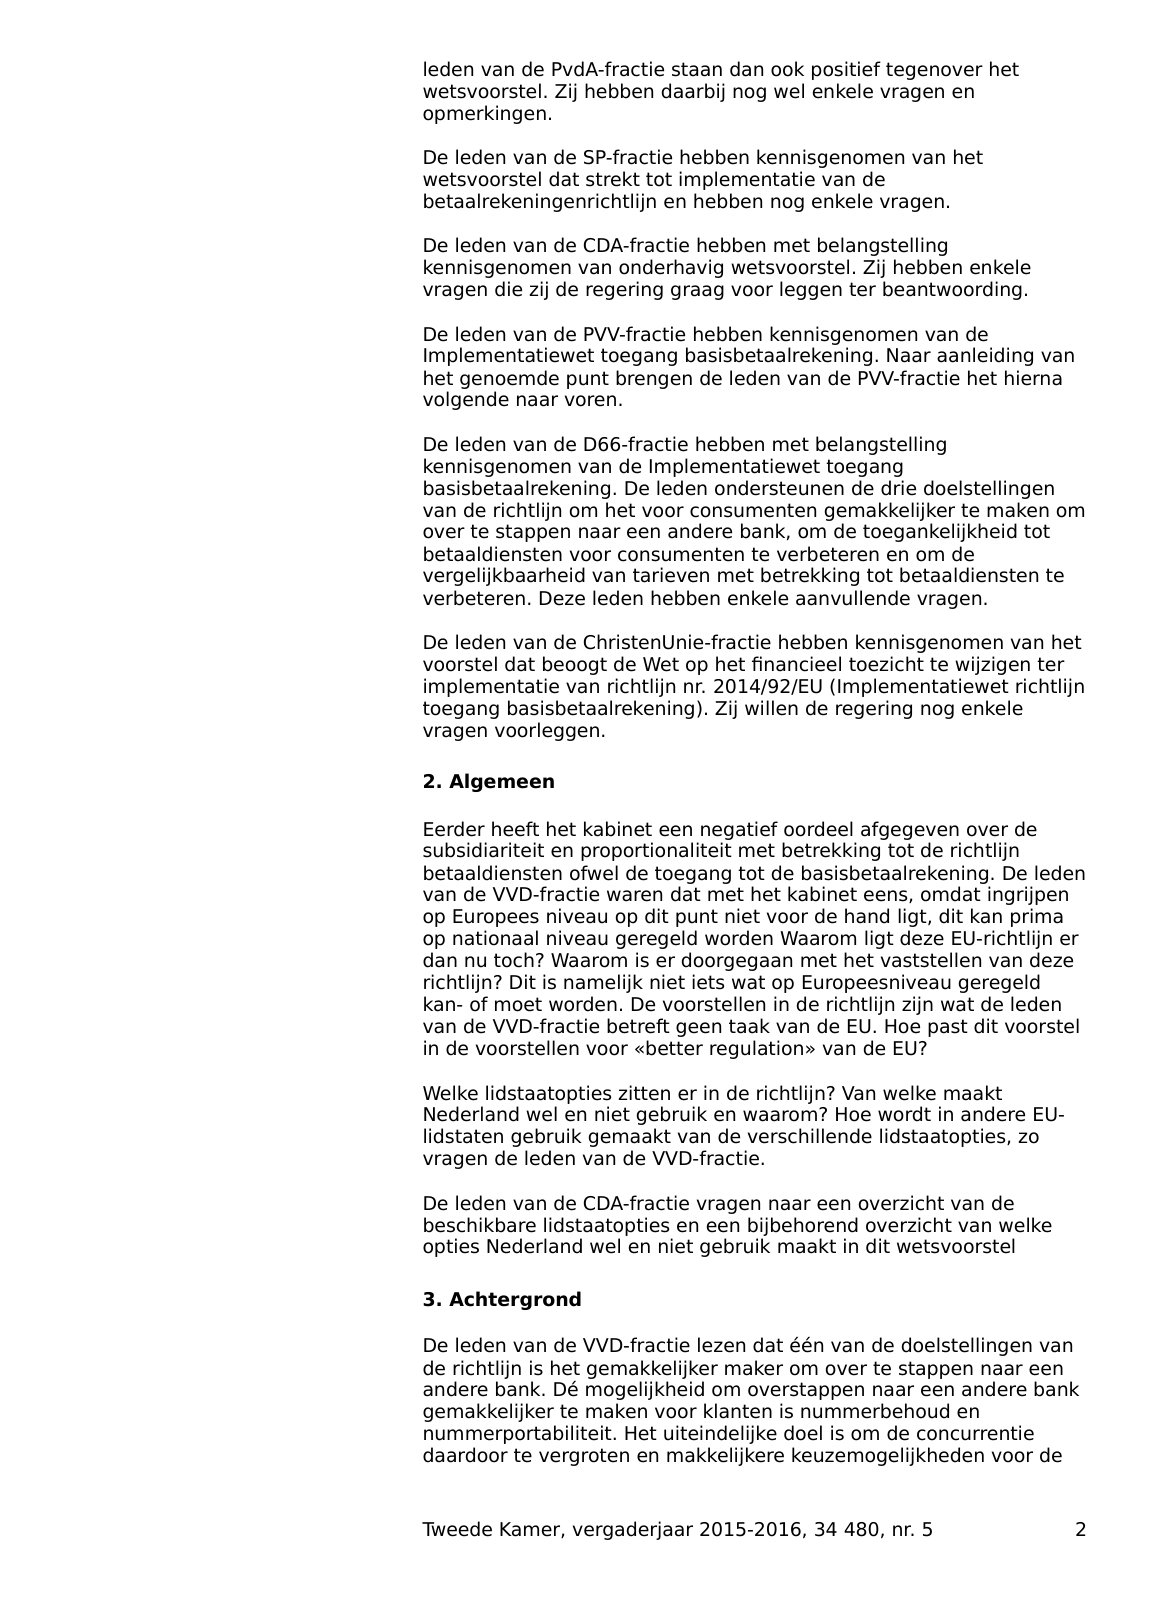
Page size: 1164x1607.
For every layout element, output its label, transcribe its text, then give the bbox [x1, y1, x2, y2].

subtitle 3. Achtergrond [422, 1288, 1087, 1310]
text De leden van de PVV-fractie hebben kennisgenomen van de Implementatiewet toegang basisbetaalrekening. Naar aanleiding van het genoemde punt brengen de leden van de PVV-fractie het hierna volgende naar voren. [422, 323, 1087, 411]
subtitle 2. Algemeen [422, 771, 1087, 793]
text De leden van de ChristenUnie-fractie hebben kennisgenomen van het voorstel dat beoogt de Wet op het financieel toezicht te wijzigen ter implementatie van richtlijn nr. 2014/92/EU (Implementatiewet richtlijn toegang basisbetaalrekening). Zij willen de regering nog enkele vragen voorleggen. [422, 632, 1087, 741]
text De leden van de CDA-fractie hebben met belangstelling kennisgenomen van onderhavig wetsvoorstel. Zij hebben enkele vragen die zij de regering graag voor leggen ter beantwoording. [422, 235, 1087, 301]
text leden van de PvdA-fractie staan dan ook positief tegenover het wetsvoorstel. Zij hebben daarbij nog wel enkele vragen en opmerkingen. [422, 59, 1087, 125]
text De leden van de D66-fractie hebben met belangstelling kennisgenomen van de Implementatiewet toegang basisbetaalrekening. De leden ondersteunen de drie doelstellingen van de richtlijn om het voor consumenten gemakkelijker te maken om over te stappen naar een andere bank, om de toegankelijkheid tot betaaldiensten voor consumenten te verbeteren en om de vergelijkbaarheid van tarieven met betrekking tot betaaldiensten te verbeteren. Deze leden hebben enkele aanvullende vragen. [422, 433, 1087, 609]
text Eerder heeft het kabinet een negatief oordeel afgegeven over de subsidiariteit en proportionaliteit met betrekking tot de richtlijn betaaldiensten ofwel de toegang tot de basisbetaalrekening. De leden van de VVD-fractie waren dat met het kabinet eens, omdat ingrijpen op Europees niveau op dit punt niet voor de hand ligt, dit kan prima op nationaal niveau geregeld worden Waarom ligt deze EU-richtlijn er dan nu toch? Waarom is er doorgegaan met het vaststellen van deze richtlijn? Dit is namelijk niet iets wat op Europeesniveau geregeld kan- of moet worden. De voorstellen in de richtlijn zijn wat de leden van de VVD-fractie betreft geen taak van de EU. Hoe past dit voorstel in de voorstellen voor «better regulation» van de EU? [422, 818, 1087, 1060]
text Welke lidstaatopties zitten er in de richtlijn? Van welke maakt Nederland wel en niet gebruik en waarom? Hoe wordt in andere EU-lidstaten gebruik gemaakt van de verschillende lidstaatopties, zo vragen de leden van de VVD-fractie. [422, 1082, 1087, 1170]
text De leden van de CDA-fractie vragen naar een overzicht van de beschikbare lidstaatopties en een bijbehorend overzicht van welke opties Nederland wel en niet gebruik maakt in dit wetsvoorstel [422, 1192, 1087, 1258]
text De leden van de SP-fractie hebben kennisgenomen van het wetsvoorstel dat strekt tot implementatie van de betaalrekeningenrichtlijn en hebben nog enkele vragen. [422, 147, 1087, 213]
text De leden van de VVD-fractie lezen dat één van de doelstellingen van de richtlijn is het gemakkelijker maker om over te stappen naar een andere bank. Dé mogelijkheid om overstappen naar een andere bank gemakkelijker te maken voor klanten is nummerbehoud en nummerportabiliteit. Het uiteindelijke doel is om de concurrentie daardoor te vergroten en makkelijkere keuzemogelijkheden voor de [422, 1335, 1087, 1467]
